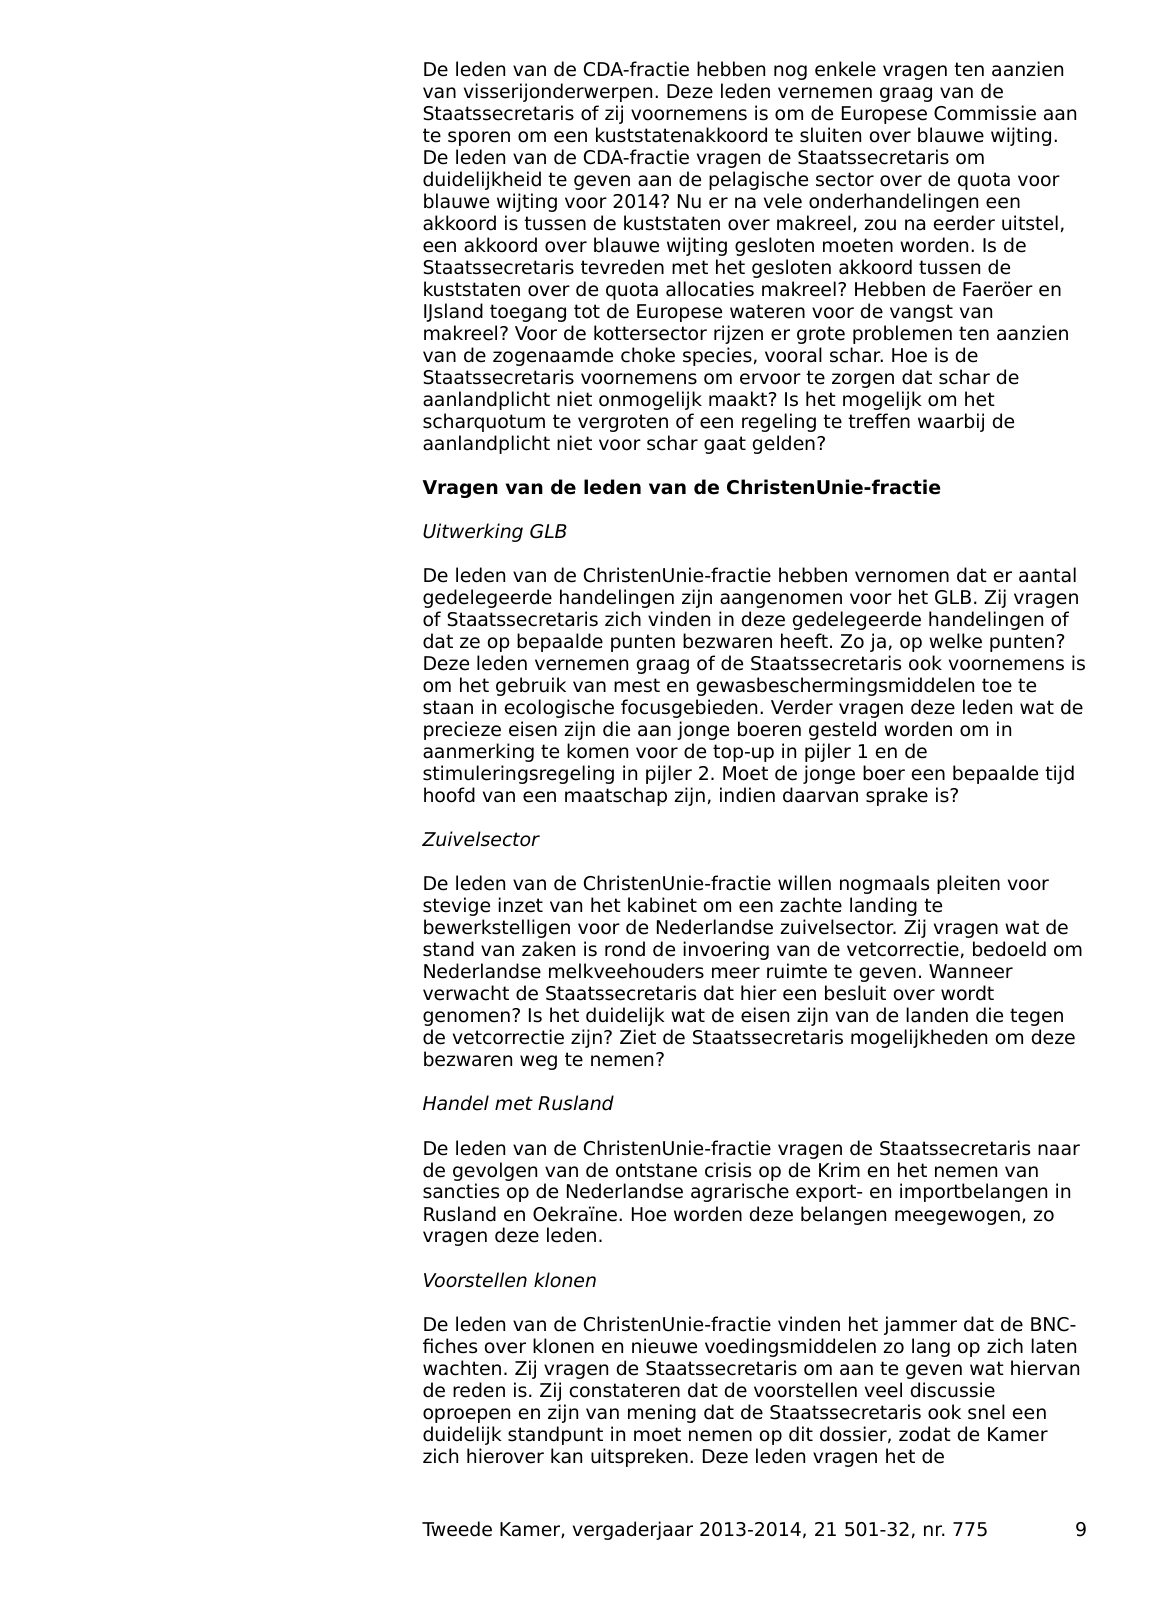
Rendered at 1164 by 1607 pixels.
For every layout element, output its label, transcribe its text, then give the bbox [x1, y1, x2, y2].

subtitle Handel met Rusland [422, 1093, 1087, 1115]
text De leden van de ChristenUnie-fractie hebben vernomen dat er aantal gedelegeerde handelingen zijn aangenomen voor het GLB. Zij vragen of Staatssecretaris zich vinden in deze gedelegeerde handelingen of dat ze op bepaalde punten bezwaren heeft. Zo ja, op welke punten? Deze leden vernemen graag of de Staatssecretaris ook voornemens is om het gebruik van mest en gewasbeschermingsmiddelen toe te staan in ecologische focusgebieden. Verder vragen deze leden wat de precieze eisen zijn die aan jonge boeren gesteld worden om in aanmerking te komen voor de top-up in pijler 1 en de stimuleringsregeling in pijler 2. Moet de jonge boer een bepaalde tijd hoofd van een maatschap zijn, indien daarvan sprake is? [422, 565, 1087, 807]
text De leden van de ChristenUnie-fractie vinden het jammer dat de BNC-fiches over klonen en nieuwe voedingsmiddelen zo lang op zich laten wachten. Zij vragen de Staatssecretaris om aan te geven wat hiervan de reden is. Zij constateren dat de voorstellen veel discussie oproepen en zijn van mening dat de Staatssecretaris ook snel een duidelijk standpunt in moet nemen op dit dossier, zodat de Kamer zich hierover kan uitspreken. Deze leden vragen het de [422, 1314, 1087, 1468]
text De leden van de ChristenUnie-fractie vragen de Staatssecretaris naar de gevolgen van de ontstane crisis op de Krim en het nemen van sancties op de Nederlandse agrarische export- en importbelangen in Rusland en Oekraïne. Hoe worden deze belangen meegewogen, zo vragen deze leden. [422, 1137, 1087, 1247]
subtitle Vragen van de leden van de ChristenUnie-fractie [422, 477, 1087, 499]
subtitle Zuivelsector [422, 829, 1087, 851]
text De leden van de ChristenUnie-fractie willen nogmaals pleiten voor stevige inzet van het kabinet om een zachte landing te bewerkstelligen voor de Nederlandse zuivelsector. Zij vragen wat de stand van zaken is rond de invoering van de vetcorrectie, bedoeld om Nederlandse melkveehouders meer ruimte te geven. Wanneer verwacht de Staatssecretaris dat hier een besluit over wordt genomen? Is het duidelijk wat de eisen zijn van de landen die tegen de vetcorrectie zijn? Ziet de Staatssecretaris mogelijkheden om deze bezwaren weg te nemen? [422, 873, 1087, 1071]
subtitle Uitwerking GLB [422, 521, 1087, 543]
subtitle Voorstellen klonen [422, 1269, 1087, 1292]
text De leden van de CDA-fractie hebben nog enkele vragen ten aanzien van visserijonderwerpen. Deze leden vernemen graag van de Staatssecretaris of zij voornemens is om de Europese Commissie aan te sporen om een kuststatenakkoord te sluiten over blauwe wijting. De leden van de CDA-fractie vragen de Staatssecretaris om duidelijkheid te geven aan de pelagische sector over de quota voor blauwe wijting voor 2014? Nu er na vele onderhandelingen een akkoord is tussen de kuststaten over makreel, zou na eerder uitstel, een akkoord over blauwe wijting gesloten moeten worden. Is de Staatssecretaris tevreden met het gesloten akkoord tussen de kuststaten over de quota allocaties makreel? Hebben de Faeröer en IJsland toegang tot de Europese wateren voor de vangst van makreel? Voor de kottersector rijzen er grote problemen ten aanzien van de zogenaamde choke species, vooral schar. Hoe is de Staatssecretaris voornemens om ervoor te zorgen dat schar de aanlandplicht niet onmogelijk maakt? Is het mogelijk om het scharquotum te vergroten of een regeling te treffen waarbij de aanlandplicht niet voor schar gaat gelden? [422, 59, 1087, 455]
